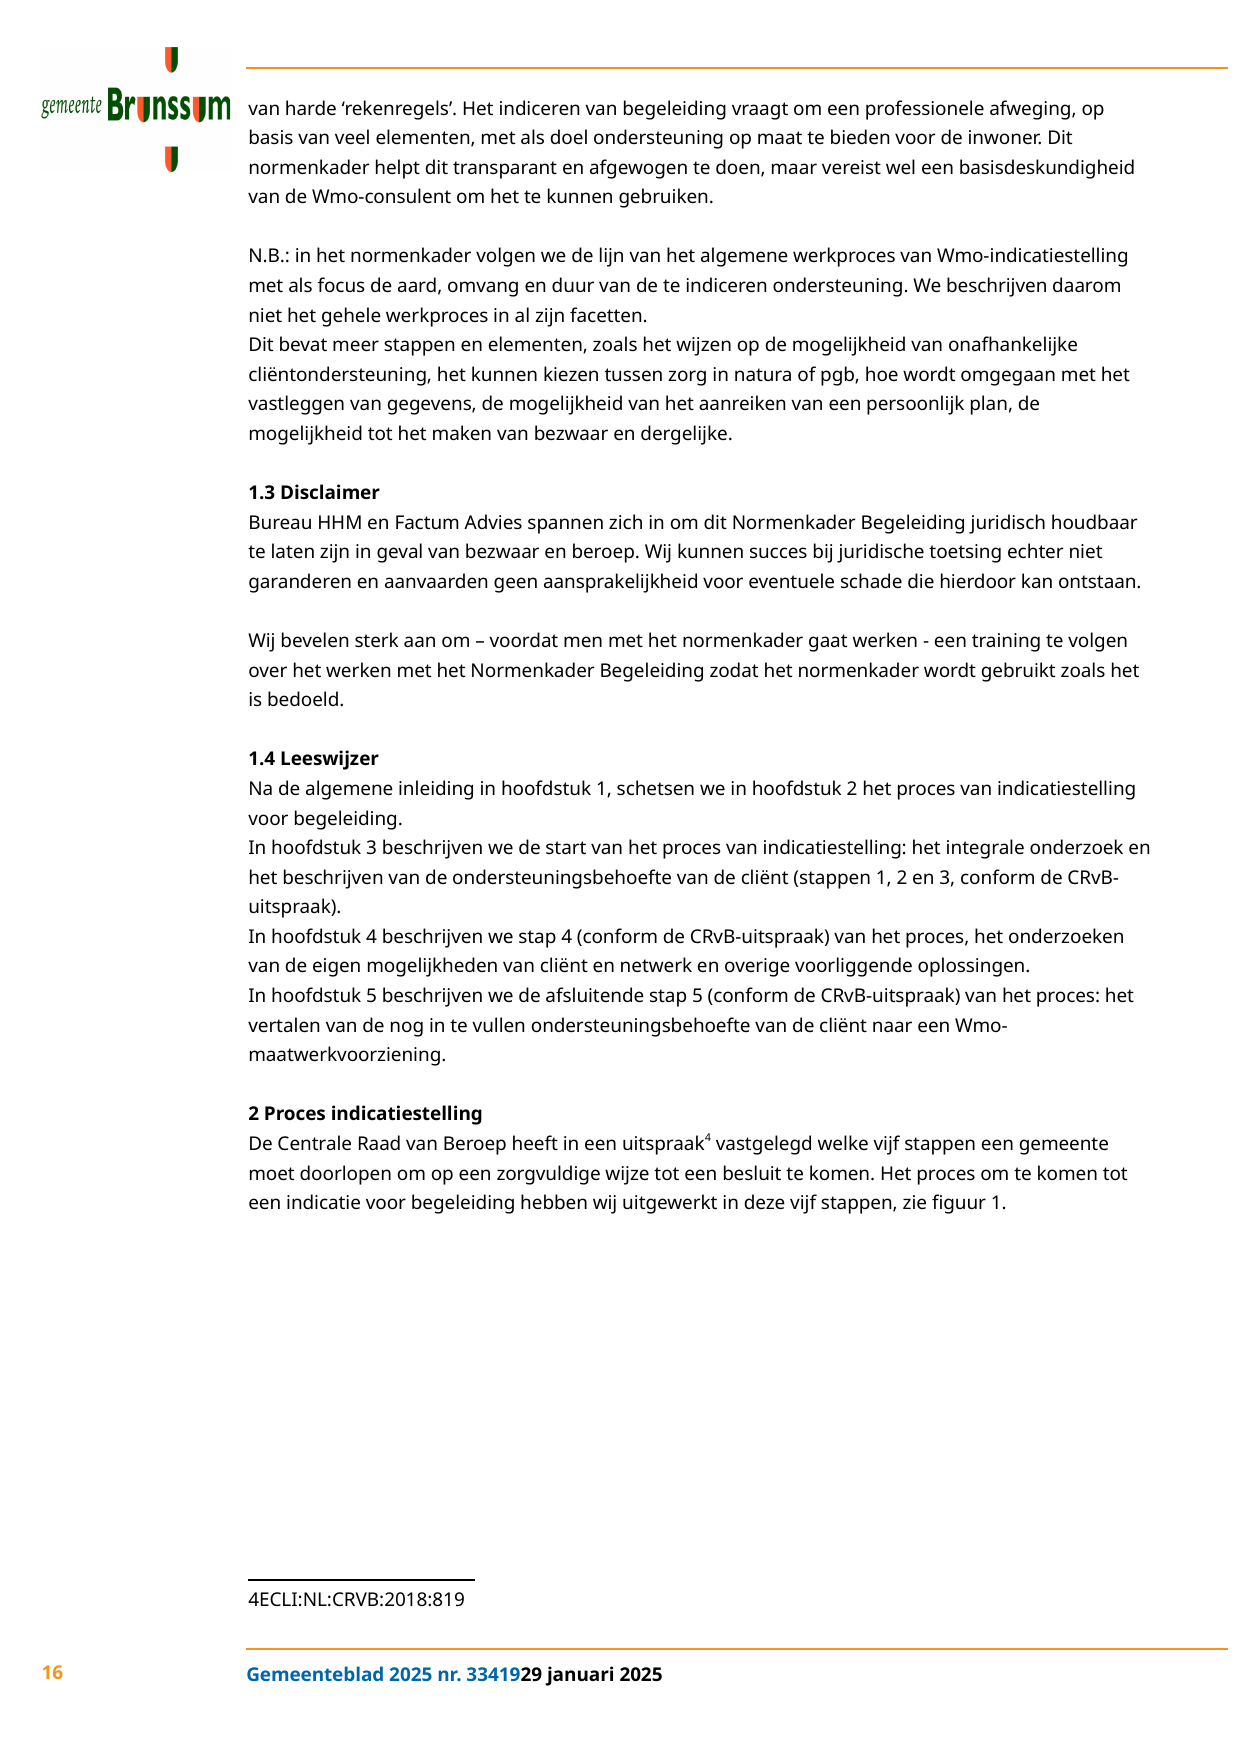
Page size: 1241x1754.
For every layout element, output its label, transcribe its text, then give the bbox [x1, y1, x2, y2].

text N.B.: in het normenkader volgen we de lijn van het algemene werkproces van Wmo-indicatiestelling met als focus de aard, omvang en duur van de te indiceren ondersteuning. We beschrijven daarom niet het gehele werkproces in al zijn facetten. [248, 243, 1152, 328]
text De Centrale Raad van Beroep heeft in een uitspraak vastgelegd welke vijf stappen een gemeente moet doorlopen om op een zorgvuldige wijze tot een besluit te komen. Het proces om te komen tot een indicatie voor begeleiding hebben wij uitgewerkt in deze vijf stappen, zie figuur 1. [248, 1130, 1152, 1215]
text In hoofdstuk 3 beschrijven we de start van het proces van indicatiestelling: het integrale onderzoek en het beschrijven van de ondersteuningsbehoefte van de cliënt (stappen 1, 2 en 3, conform de CRvB-uitspraak). [248, 834, 1152, 919]
picture [41, 47, 231, 172]
text van harde ‘rekenregels’. Het indiceren van begeleiding vraagt om een professionele afweging, op basis van veel elementen, met als doel ondersteuning op maat te bieden voor de inwoner. Dit normenkader helpt dit transparant en afgewogen te doen, maar vereist wel een basisdeskundigheid van de Wmo-consulent om het te kunnen gebruiken. [248, 95, 1152, 209]
text 1.4 Leeswijzer [248, 746, 1152, 771]
text Dit bevat meer stappen en elementen, zoals het wijzen op de mogelijkheid van onafhankelijke cliëntondersteuning, het kunnen kiezen tussen zorg in natura of pgb, hoe wordt omgegaan met het vastleggen van gegevens, de mogelijkheid van het aanreiken van een persoonlijk plan, de mogelijkheid tot het maken van bezwaar en dergelijke. [248, 331, 1152, 446]
text ECLI:NL:CRVB:2018:819 [248, 1586, 1152, 1612]
text 2 Proces indicatiestelling [248, 1101, 1152, 1126]
text In hoofdstuk 5 beschrijven we de afsluitende stap 5 (conform de CRvB-uitspraak) van het proces: het vertalen van de nog in te vullen ondersteuningsbehoefte van de cliënt naar een Wmo-maatwerkvoorziening. [248, 982, 1152, 1067]
text In hoofdstuk 4 beschrijven we stap 4 (conform de CRvB-uitspraak) van het proces, het onderzoeken van de eigen mogelijkheden van cliënt en netwerk en overige voorliggende oplossingen. [248, 923, 1152, 978]
text 1.3 Disclaimer [248, 479, 1152, 505]
text Na de algemene inleiding in hoofdstuk 1, schetsen we in hoofdstuk 2 het proces van indicatiestelling voor begeleiding. [248, 775, 1152, 831]
text Bureau HHM en Factum Advies spannen zich in om dit Normenkader Begeleiding juridisch houdbaar te laten zijn in geval van bezwaar en beroep. Wij kunnen succes bij juridische toetsing echter niet garanderen en aanvaarden geen aansprakelijkheid voor eventuele schade die hierdoor kan ontstaan. [248, 509, 1152, 594]
text Wij bevelen sterk aan om – voordat men met het normenkader gaat werken - een training te volgen over het werken met het Normenkader Begeleiding zodat het normenkader wordt gebruikt zoals het is bedoeld. [248, 627, 1152, 712]
